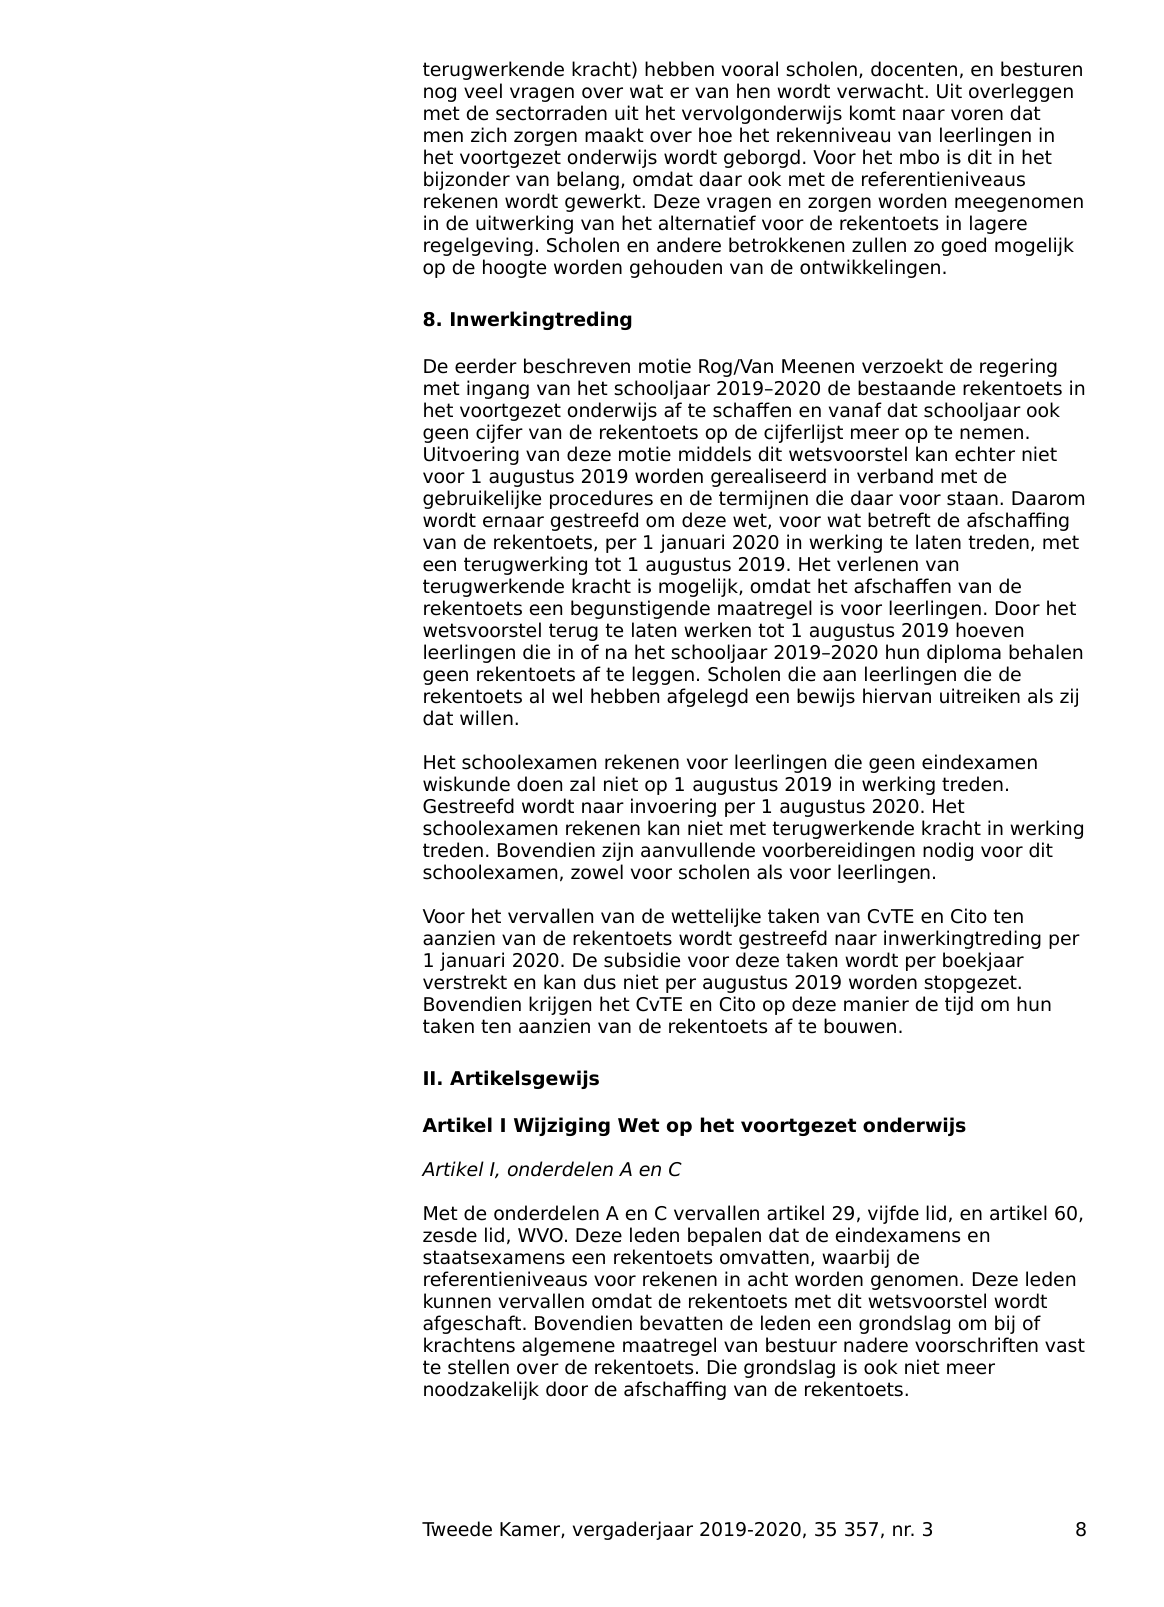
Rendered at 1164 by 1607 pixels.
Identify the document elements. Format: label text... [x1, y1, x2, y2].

subtitle Artikel I Wijziging Wet op het voortgezet onderwijs [422, 1114, 1087, 1137]
text De eerder beschreven motie Rog/Van Meenen verzoekt de regering met ingang van het schooljaar 2019–2020 de bestaande rekentoets in het voortgezet onderwijs af te schaffen en vanaf dat schooljaar ook geen cijfer van de rekentoets op de cijferlijst meer op te nemen. Uitvoering van deze motie middels dit wetsvoorstel kan echter niet voor 1 augustus 2019 worden gerealiseerd in verband met de gebruikelijke procedures en de termijnen die daar voor staan. Daarom wordt ernaar gestreefd om deze wet, voor wat betreft de afschaffing van de rekentoets, per 1 januari 2020 in werking te laten treden, met een terugwerking tot 1 augustus 2019. Het verlenen van terugwerkende kracht is mogelijk, omdat het afschaffen van de rekentoets een begunstigende maatregel is voor leerlingen. Door het wetsvoorstel terug te laten werken tot 1 augustus 2019 hoeven leerlingen die in of na het schooljaar 2019–2020 hun diploma behalen geen rekentoets af te leggen. Scholen die aan leerlingen die de rekentoets al wel hebben afgelegd een bewijs hiervan uitreiken als zij dat willen. [422, 356, 1087, 729]
subtitle II. Artikelsgewijs [422, 1068, 1087, 1089]
subtitle Artikel I, onderdelen A en C [422, 1159, 1087, 1181]
text Het schoolexamen rekenen voor leerlingen die geen eindexamen wiskunde doen zal niet op 1 augustus 2019 in werking treden. Gestreefd wordt naar invoering per 1 augustus 2020. Het schoolexamen rekenen kan niet met terugwerkende kracht in werking treden. Bovendien zijn aanvullende voorbereidingen nodig voor dit schoolexamen, zowel voor scholen als voor leerlingen. [422, 752, 1087, 883]
text Met de onderdelen A en C vervallen artikel 29, vijfde lid, en artikel 60, zesde lid, WVO. Deze leden bepalen dat de eindexamens en staatsexamens een rekentoets omvatten, waarbij de referentieniveaus voor rekenen in acht worden genomen. Deze leden kunnen vervallen omdat de rekentoets met dit wetsvoorstel wordt afgeschaft. Bovendien bevatten de leden een grondslag om bij of krachtens algemene maatregel van bestuur nadere voorschriften vast te stellen over de rekentoets. Die grondslag is ook niet meer noodzakelijk door de afschaffing van de rekentoets. [422, 1203, 1087, 1401]
text Voor het vervallen van de wettelijke taken van CvTE en Cito ten aanzien van de rekentoets wordt gestreefd naar inwerkingtreding per 1 januari 2020. De subsidie voor deze taken wordt per boekjaar verstrekt en kan dus niet per augustus 2019 worden stopgezet. Bovendien krijgen het CvTE en Cito op deze manier de tijd om hun taken ten aanzien van de rekentoets af te bouwen. [422, 906, 1087, 1038]
subtitle 8. Inwerkingtreding [422, 309, 1087, 331]
text terugwerkende kracht) hebben vooral scholen, docenten, en besturen nog veel vragen over wat er van hen wordt verwacht. Uit overleggen met de sectorraden uit het vervolgonderwijs komt naar voren dat men zich zorgen maakt over hoe het rekenniveau van leerlingen in het voortgezet onderwijs wordt geborgd. Voor het mbo is dit in het bijzonder van belang, omdat daar ook met de referentieniveaus rekenen wordt gewerkt. Deze vragen en zorgen worden meegenomen in de uitwerking van het alternatief voor de rekentoets in lagere regelgeving. Scholen en andere betrokkenen zullen zo goed mogelijk op de hoogte worden gehouden van de ontwikkelingen. [422, 59, 1087, 279]
